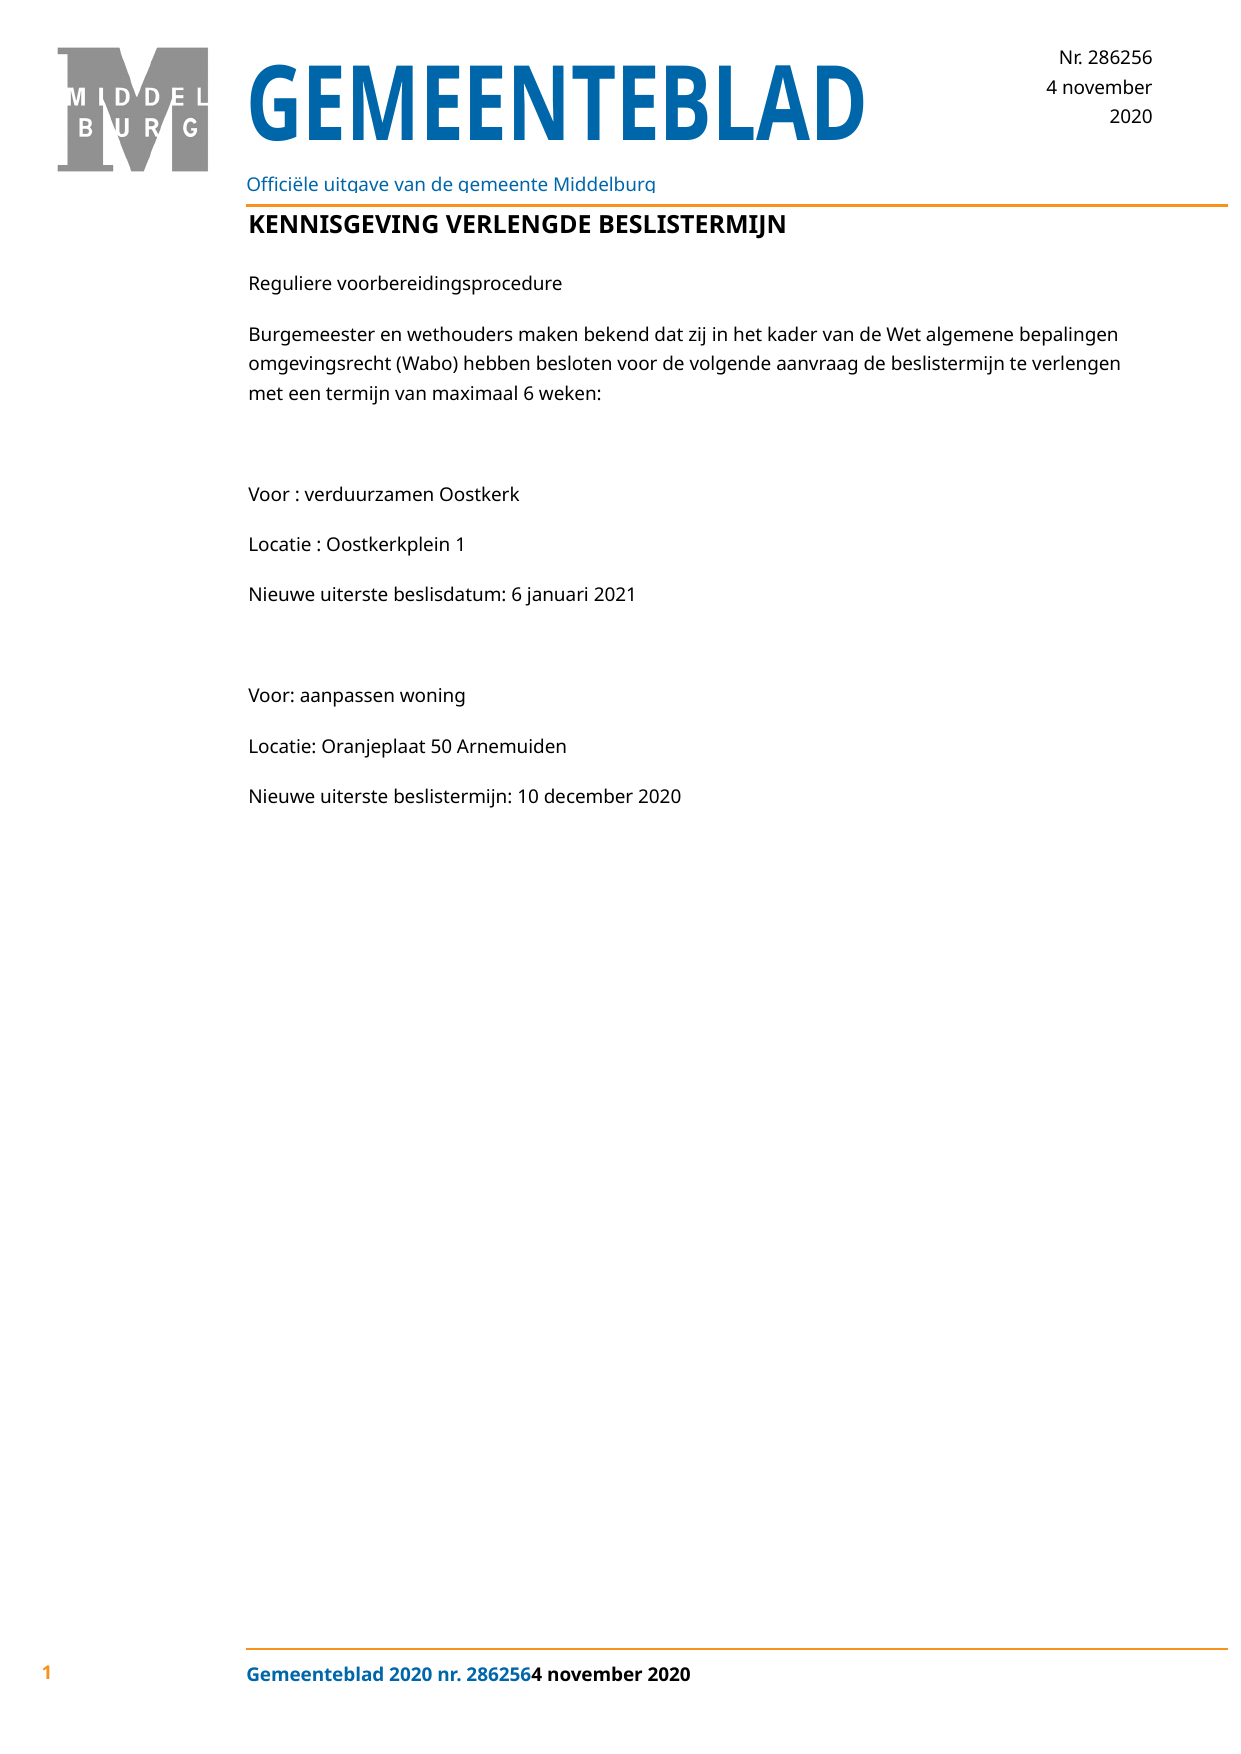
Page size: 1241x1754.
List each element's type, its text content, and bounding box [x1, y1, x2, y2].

text Voor: aanpassen woning [248, 682, 1152, 708]
picture [41, 47, 231, 172]
text Reguliere voorbereidingsprocedure [248, 270, 1152, 296]
text Nieuwe uiterste beslisdatum: 6 januari 2021 [248, 582, 1152, 607]
text Voor : verduurzamen Oostkerk [248, 481, 1152, 506]
text Locatie : Oostkerkplein 1 [248, 531, 1152, 557]
text Nieuwe uiterste beslistermijn: 10 december 2020 [248, 783, 1152, 809]
text Locatie: Oranjeplaat 50 Arnemuiden [248, 733, 1152, 758]
text KENNISGEVING VERLENGDE BESLISTERMIJN [248, 207, 1152, 241]
text Burgemeester en wethouders maken bekend dat zij in het kader van de Wet algemene bepalingen omgevingsrecht (Wabo) hebben besloten voor de volgende aanvraag de beslistermijn te verlengen met een termijn van maximaal 6 weken: [248, 321, 1152, 406]
